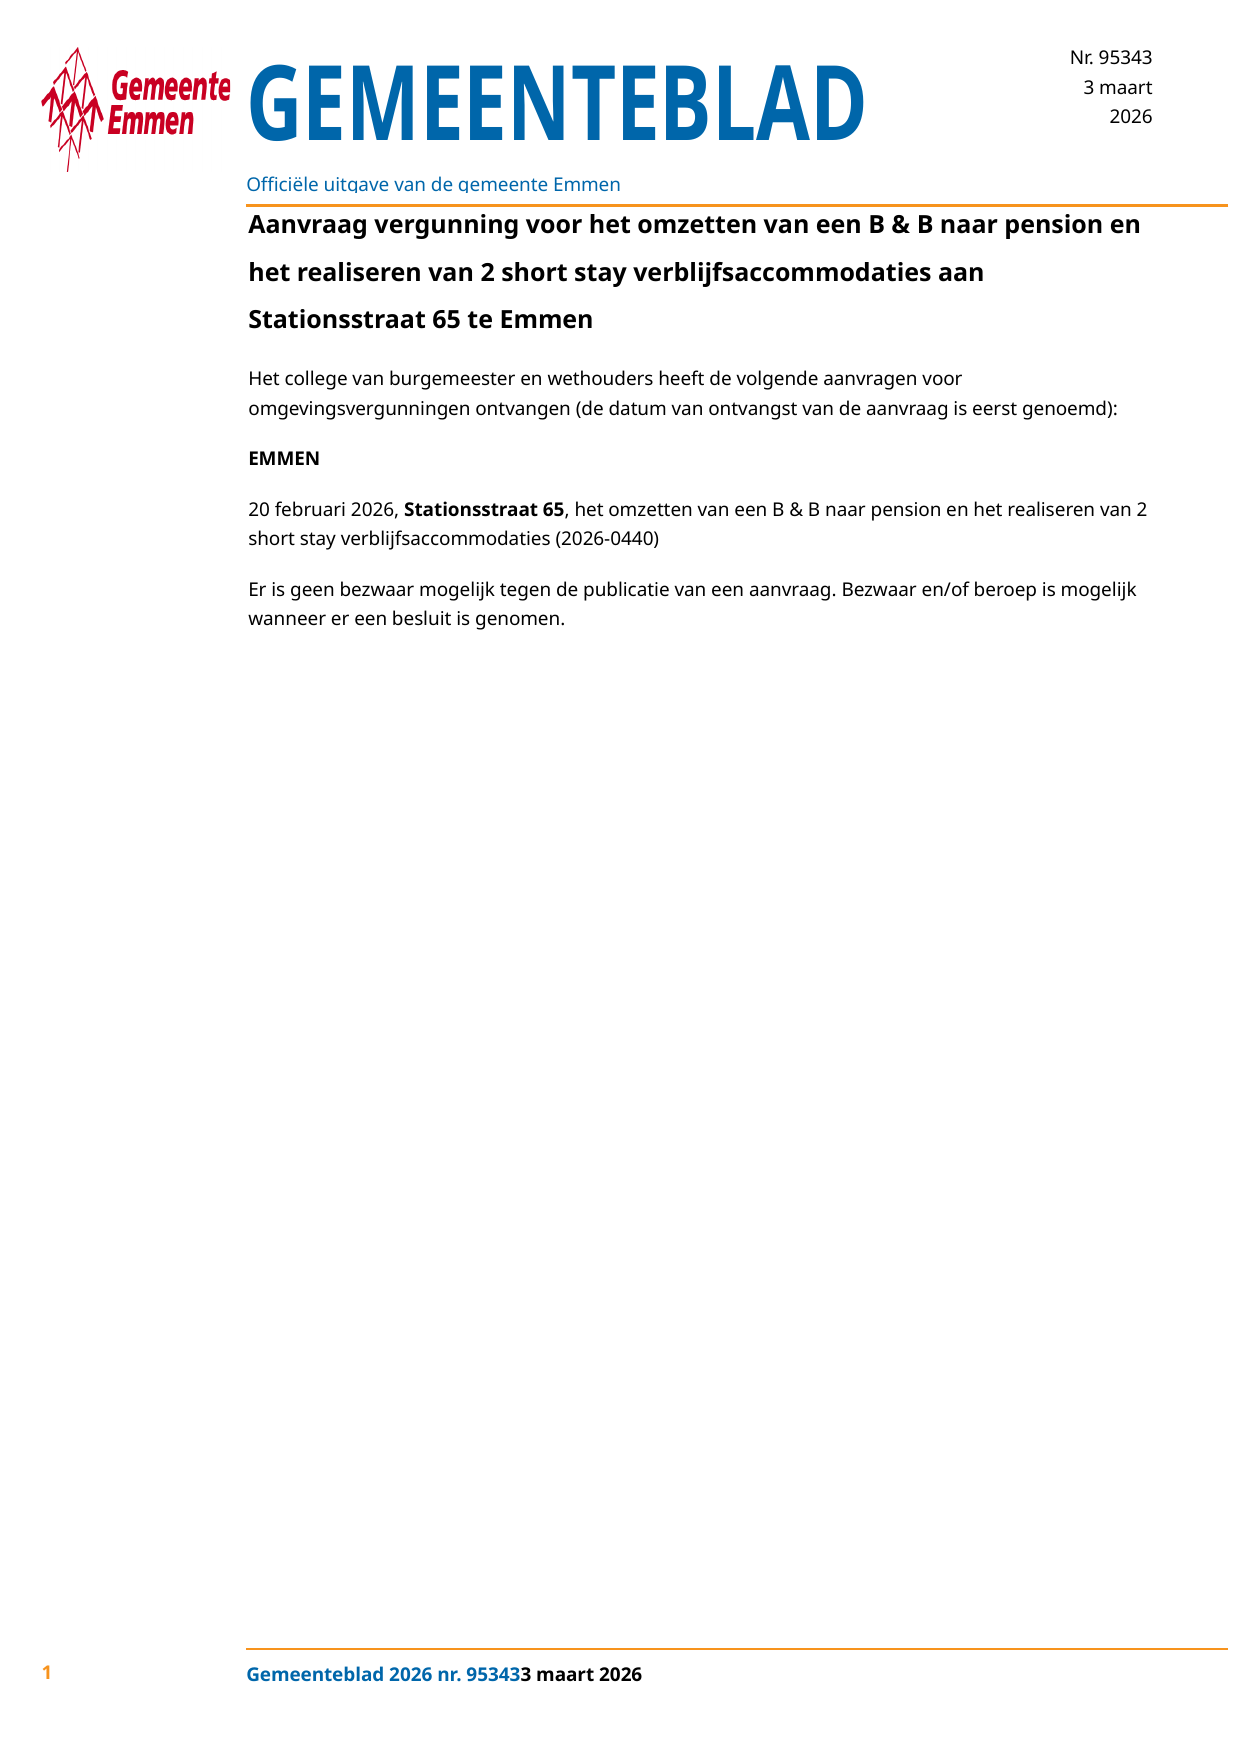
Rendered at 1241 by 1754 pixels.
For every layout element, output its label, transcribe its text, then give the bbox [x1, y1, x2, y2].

text EMMEN [248, 446, 1152, 471]
text 20 februari 2026, Stationsstraat 65, het omzetten van een B & B naar pension en het realiseren van 2 short stay verblijfsaccommodaties (2026-0440) [248, 496, 1152, 551]
text Aanvraag vergunning voor het omzetten van een B & B naar pension en het realiseren van 2 short stay verblijfsaccommodaties aan Stationsstraat 65 te Emmen [248, 207, 1152, 336]
text Het college van burgemeester en wethouders heeft de volgende aanvragen voor omgevingsvergunningen ontvangen (de datum van ontvangst van de aanvraag is eerst genoemd): [248, 366, 1152, 421]
text Er is geen bezwaar mogelijk tegen de publicatie van een aanvraag. Bezwaar en/of beroep is mogelijk wanneer er een besluit is genomen. [248, 576, 1152, 631]
picture [41, 47, 231, 172]
